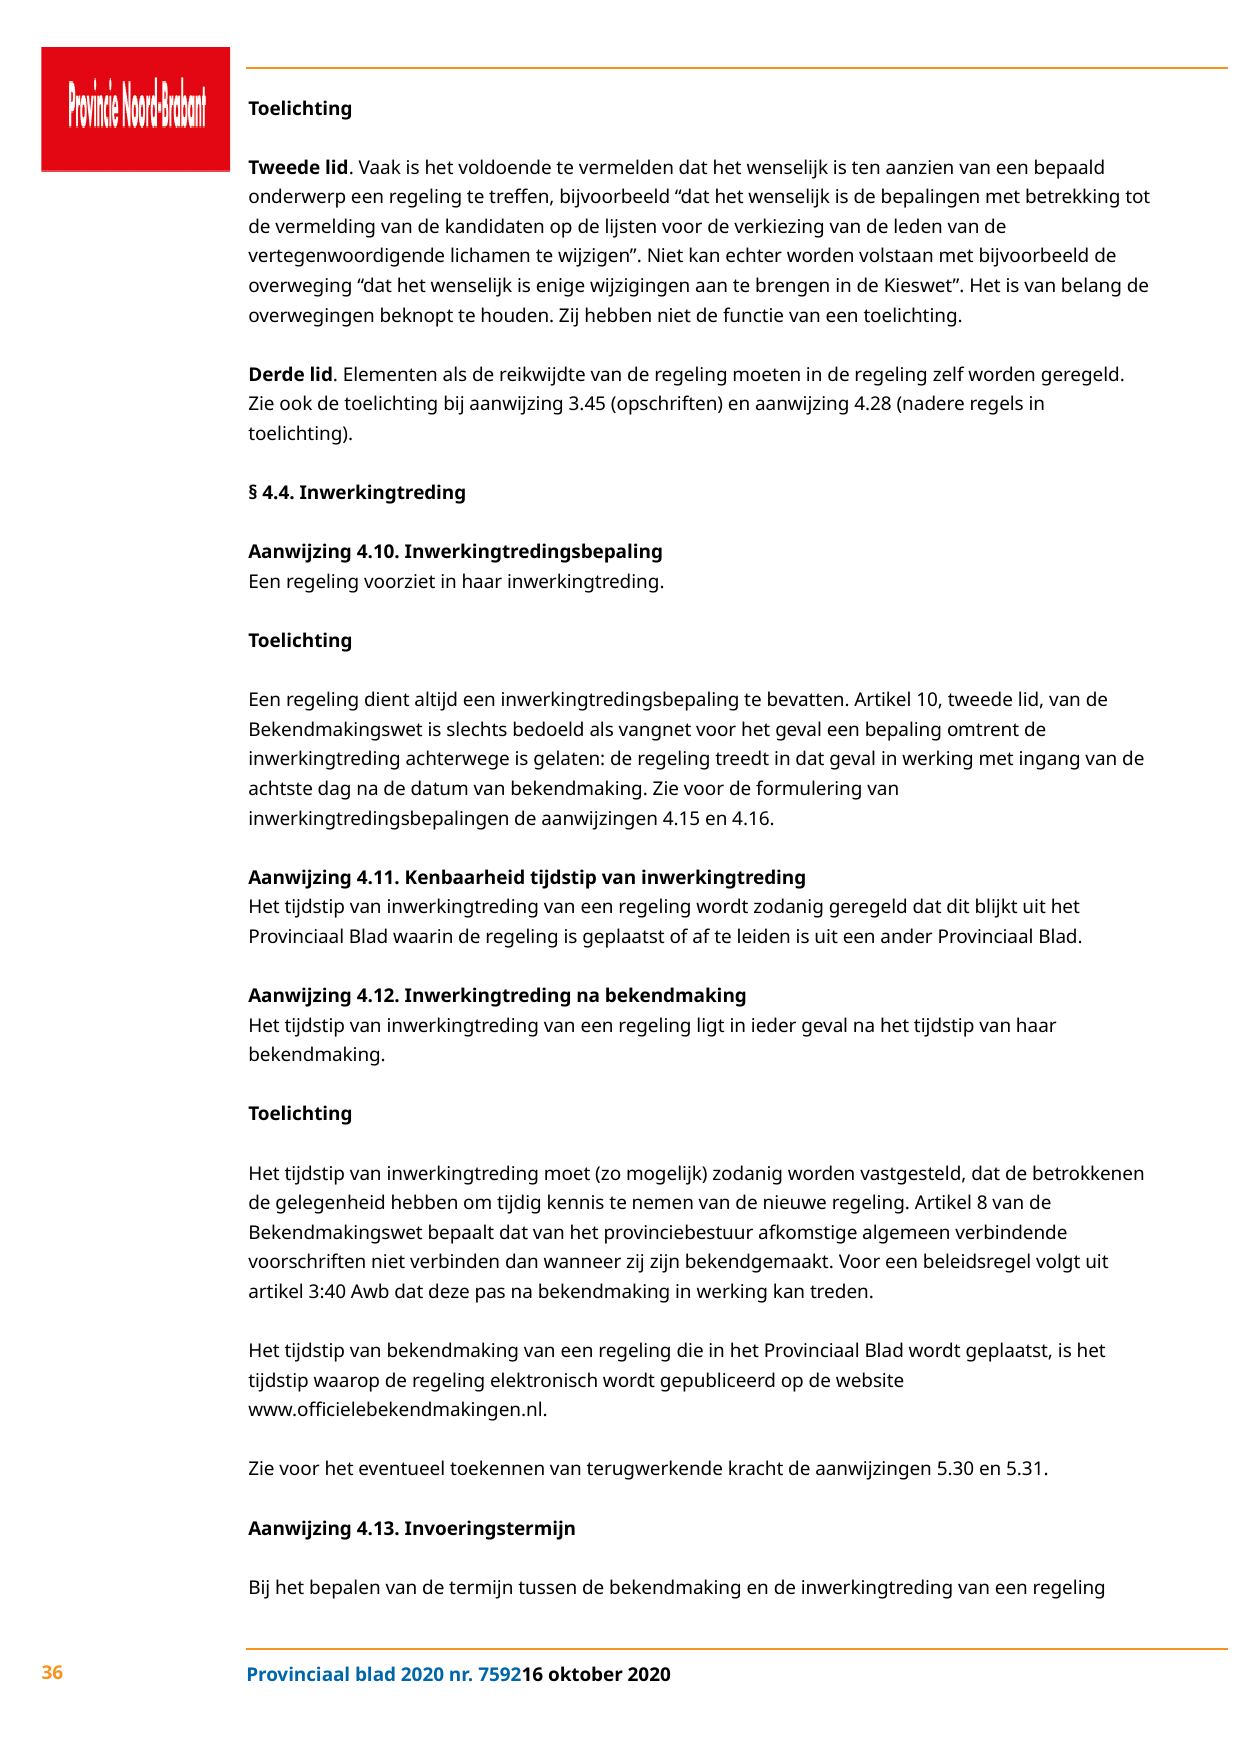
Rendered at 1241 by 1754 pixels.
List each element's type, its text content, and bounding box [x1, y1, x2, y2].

text Het tijdstip van inwerkingtreding van een regeling ligt in ieder geval na het tijdstip van haar bekendmaking. [248, 1012, 1152, 1067]
text Aanwijzing 4.10. Inwerkingtredingsbepaling [248, 538, 1152, 564]
text Tweede lid. Vaak is het voldoende te vermelden dat het wenselijk is ten aanzien van een bepaald onderwerp een regeling te treffen, bijvoorbeeld “dat het wenselijk is de bepalingen met betrekking tot de vermelding van de kandidaten op de lijsten voor de verkiezing van de leden van de vertegenwoordigende lichamen te wijzigen”. Niet kan echter worden volstaan met bijvoorbeeld de overweging “dat het wenselijk is enige wijzigingen aan te brengen in de Kieswet”. Het is van belang de overwegingen beknopt te houden. Zij hebben niet de functie van een toelichting. [248, 154, 1152, 328]
text Derde lid. Elementen als de reikwijdte van de regeling moeten in de regeling zelf worden geregeld. Zie ook de toelichting bij aanwijzing 3.45 (opschriften) en aanwijzing 4.28 (nadere regels in toelichting). [248, 361, 1152, 446]
text Toelichting [248, 627, 1152, 653]
text Een regeling dient altijd een inwerkingtredingsbepaling te bevatten. Artikel 10, tweede lid, van de Bekendmakingswet is slechts bedoeld als vangnet voor het geval een bepaling omtrent de inwerkingtreding achterwege is gelaten: de regeling treedt in dat geval in werking met ingang van de achtste dag na de datum van bekendmaking. Zie voor de formulering van inwerkingtredingsbepalingen de aanwijzingen 4.15 en 4.16. [248, 686, 1152, 831]
text Bij het bepalen van de termijn tussen de bekendmaking en de inwerkingtreding van een regeling [248, 1574, 1152, 1600]
text Aanwijzing 4.13. Invoeringstermijn [248, 1515, 1152, 1541]
text Toelichting [248, 95, 1152, 121]
text Het tijdstip van inwerkingtreding van een regeling wordt zodanig geregeld dat dit blijkt uit het Provinciaal Blad waarin de regeling is geplaatst of af te leiden is uit een ander Provinciaal Blad. [248, 893, 1152, 949]
text Zie voor het eventueel toekennen van terugwerkende kracht de aanwijzingen 5.30 en 5.31. [248, 1456, 1152, 1481]
text Aanwijzing 4.12. Inwerkingtreding na bekendmaking [248, 982, 1152, 1008]
text Het tijdstip van bekendmaking van een regeling die in het Provinciaal Blad wordt geplaatst, is het tijdstip waarop de regeling elektronisch wordt gepubliceerd op de website www.officielebekendmakingen.nl. [248, 1337, 1152, 1422]
text Toelichting [248, 1101, 1152, 1126]
text Aanwijzing 4.11. Kenbaarheid tijdstip van inwerkingtreding [248, 864, 1152, 890]
text Het tijdstip van inwerkingtreding moet (zo mogelijk) zodanig worden vastgesteld, dat de betrokkenen de gelegenheid hebben om tijdig kennis te nemen van de nieuwe regeling. Artikel 8 van de Bekendmakingswet bepaalt dat van het provinciebestuur afkomstige algemeen verbindende voorschriften niet verbinden dan wanneer zij zijn bekendgemaakt. Voor een beleidsregel volgt uit artikel 3:40 Awb dat deze pas na bekendmaking in werking kan treden. [248, 1160, 1152, 1304]
picture [41, 47, 231, 172]
text § 4.4. Inwerkingtreding [248, 479, 1152, 505]
text Een regeling voorziet in haar inwerkingtreding. [248, 568, 1152, 594]
